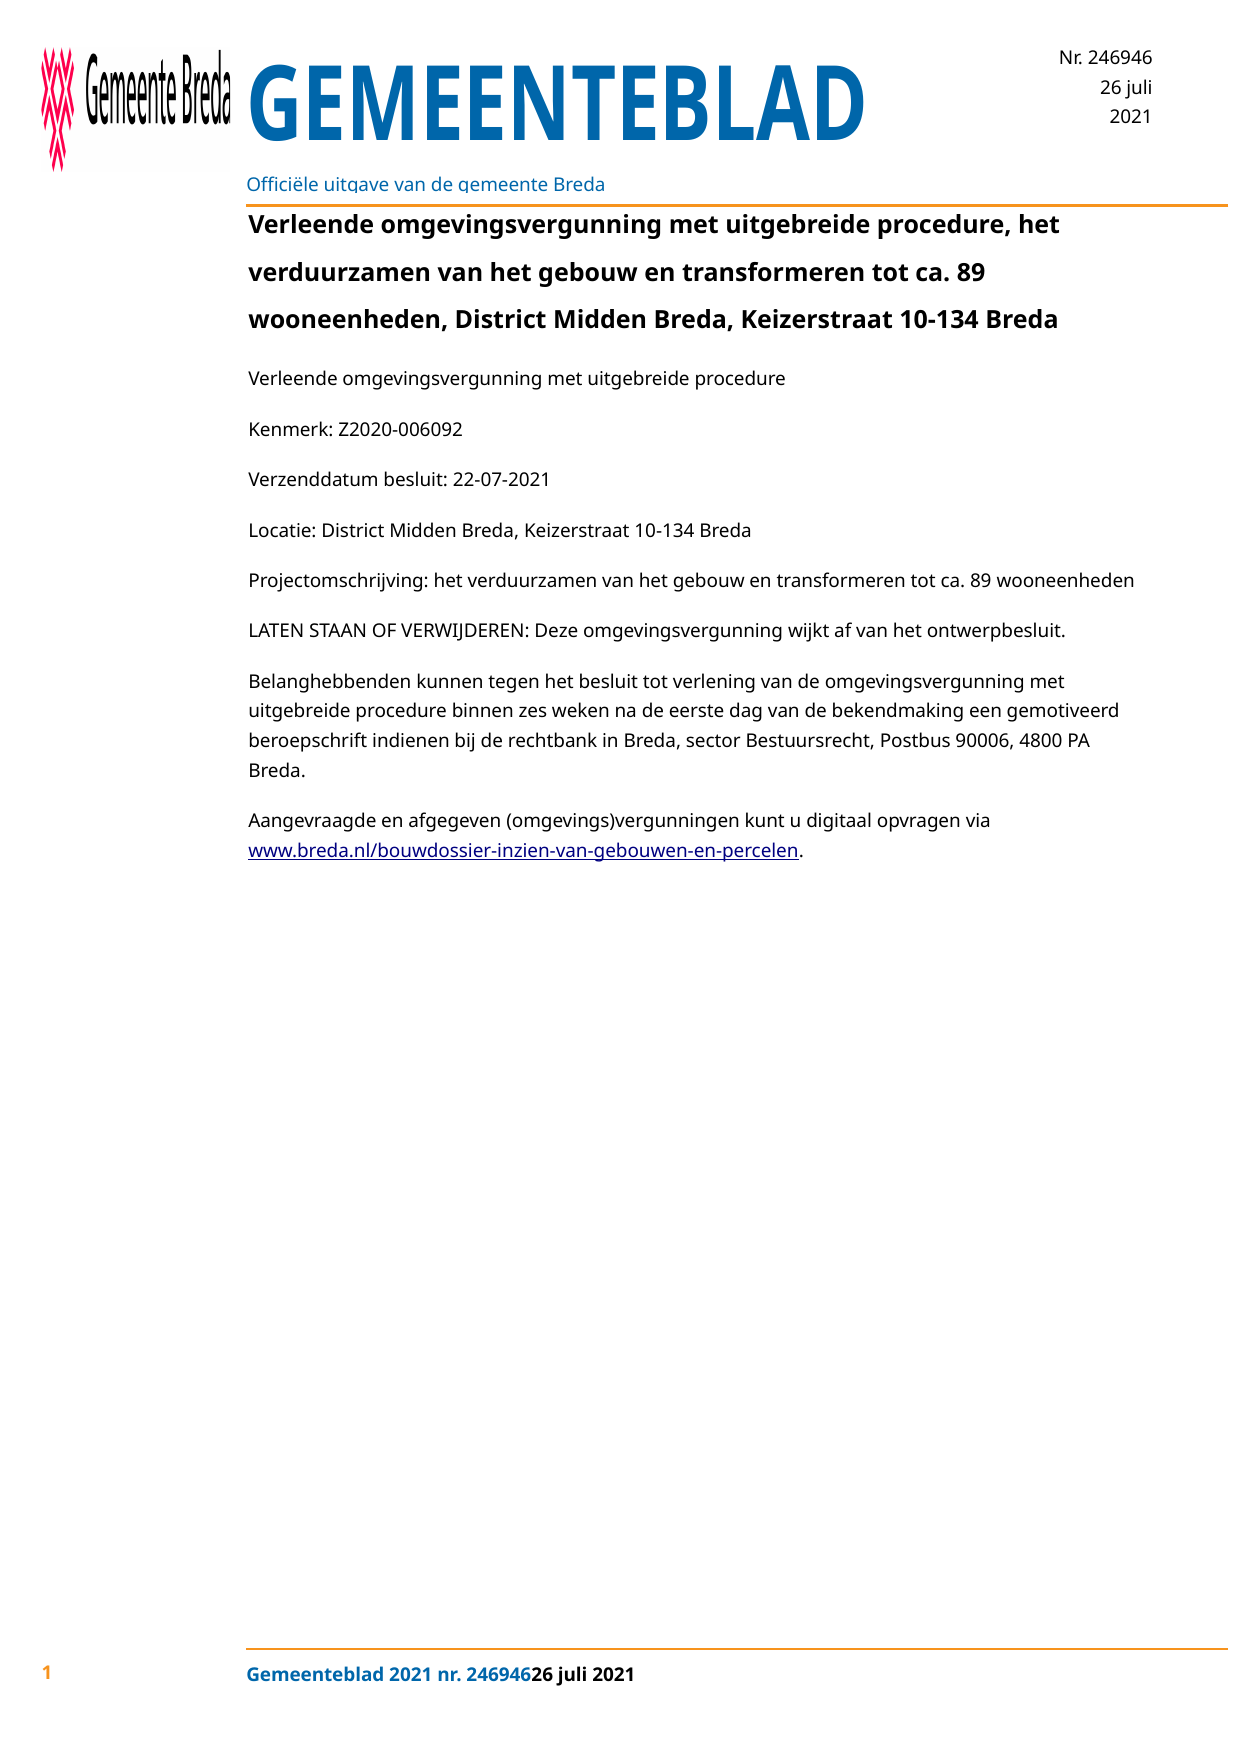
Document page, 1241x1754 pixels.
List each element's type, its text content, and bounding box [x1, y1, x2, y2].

picture [41, 47, 231, 172]
text Locatie: District Midden Breda, Keizerstraat 10-134 Breda [248, 517, 1152, 542]
text Verzenddatum besluit: 22-07-2021 [248, 466, 1152, 492]
text LATEN STAAN OF VERWIJDEREN: Deze omgevingsvergunning wijkt af van het ontwerpbesluit. [248, 618, 1152, 643]
text Verleende omgevingsvergunning met uitgebreide procedure, het verduurzamen van het gebouw en transformeren tot ca. 89 wooneenheden, District Midden Breda, Keizerstraat 10-134 Breda [248, 207, 1152, 336]
text Kenmerk: Z2020-006092 [248, 416, 1152, 442]
text Belanghebbenden kunnen tegen het besluit tot verlening van de omgevingsvergunning met uitgebreide procedure binnen zes weken na de eerste dag van de bekendmaking een gemotiveerd beroepschrift indienen bij de rechtbank in Breda, sector Bestuursrecht, Postbus 90006, 4800 PA Breda. [248, 668, 1152, 782]
text Verleende omgevingsvergunning met uitgebreide procedure [248, 366, 1152, 391]
text Projectomschrijving: het verduurzamen van het gebouw en transformeren tot ca. 89 wooneenheden [248, 567, 1152, 593]
text Aangevraagde en afgegeven (omgevings)vergunningen kunt u digitaal opvragen via www.breda.nl/bouwdossier-inzien-van-gebouwen-en-percelen. [248, 807, 1152, 862]
